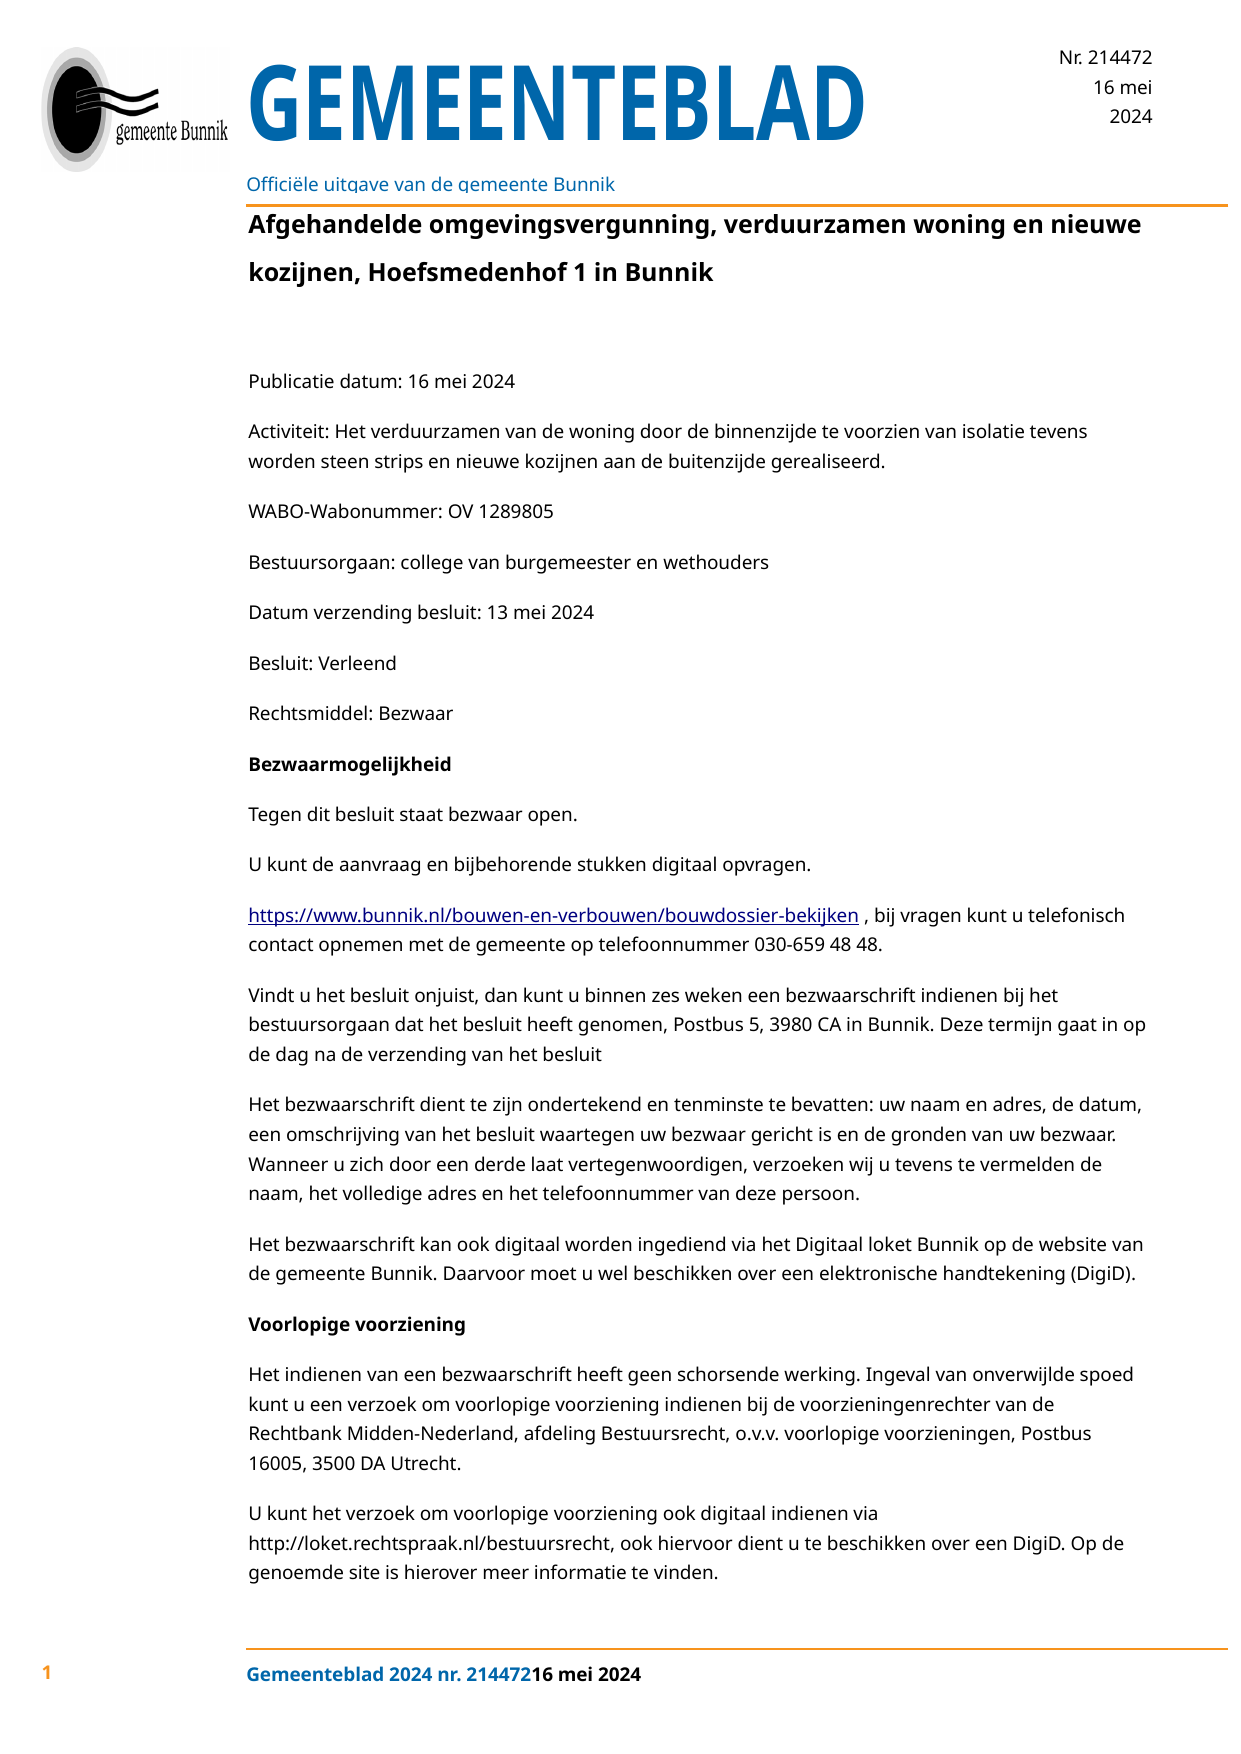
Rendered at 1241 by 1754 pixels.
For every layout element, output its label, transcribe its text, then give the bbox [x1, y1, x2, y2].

text U kunt het verzoek om voorlopige voorziening ook digitaal indienen via http://loket.rechtspraak.nl/bestuursrecht, ook hiervoor dient u te beschikken over een DigiD. Op de genoemde site is hierover meer informatie te vinden. [248, 1500, 1152, 1585]
text Bestuursorgaan: college van burgemeester en wethouders [248, 549, 1152, 575]
text https://www.bunnik.nl/bouwen-en-verbouwen/bouwdossier-bekijken , bij vragen kunt u telefonisch contact opnemen met de gemeente op telefoonnummer 030-659 48 48. [248, 902, 1152, 957]
text Het indienen van een bezwaarschrift heeft geen schorsende werking. Ingeval van onverwijlde spoed kunt u een verzoek om voorlopige voorziening indienen bij de voorzieningenrechter van de Rechtbank Midden-Nederland, afdeling Bestuursrecht, o.v.v. voorlopige voorzieningen, Postbus 16005, 3500 DA Utrecht. [248, 1361, 1152, 1476]
text Besluit: Verleend [248, 650, 1152, 676]
text Rechtsmiddel: Bezwaar [248, 700, 1152, 726]
text Het bezwaarschrift kan ook digitaal worden ingediend via het Digitaal loket Bunnik op de website van de gemeente Bunnik. Daarvoor moet u wel beschikken over een elektronische handtekening (DigiD). [248, 1231, 1152, 1286]
text Afgehandelde omgevingsvergunning, verduurzamen woning en nieuwe kozijnen, Hoefsmedenhof 1 in Bunnik [248, 207, 1152, 288]
text Datum verzending besluit: 13 mei 2024 [248, 599, 1152, 625]
picture [41, 47, 231, 172]
text WABO-Wabonummer: OV 1289805 [248, 499, 1152, 524]
text Het bezwaarschrift dient te zijn ondertekend en tenminste te bevatten: uw naam en adres, de datum, een omschrijving van het besluit waartegen uw bezwaar gericht is en de gronden van uw bezwaar. Wanneer u zich door een derde laat vertegenwoordigen, verzoeken wij u tevens te vermelden de naam, het volledige adres en het telefoonnummer van deze persoon. [248, 1092, 1152, 1206]
text Bezwaarmogelijkheid [248, 751, 1152, 777]
text Activiteit: Het verduurzamen van de woning door de binnenzijde te voorzien van isolatie tevens worden steen strips en nieuwe kozijnen aan de buitenzijde gerealiseerd. [248, 419, 1152, 474]
text Vindt u het besluit onjuist, dan kunt u binnen zes weken een bezwaarschrift indienen bij het bestuursorgaan dat het besluit heeft genomen, Postbus 5, 3980 CA in Bunnik. Deze termijn gaat in op de dag na de verzending van het besluit [248, 982, 1152, 1067]
text Publicatie datum: 16 mei 2024 [248, 368, 1152, 394]
text Tegen dit besluit staat bezwaar open. [248, 801, 1152, 827]
text Voorlopige voorziening [248, 1311, 1152, 1337]
text U kunt de aanvraag en bijbehorende stukken digitaal opvragen. [248, 852, 1152, 877]
